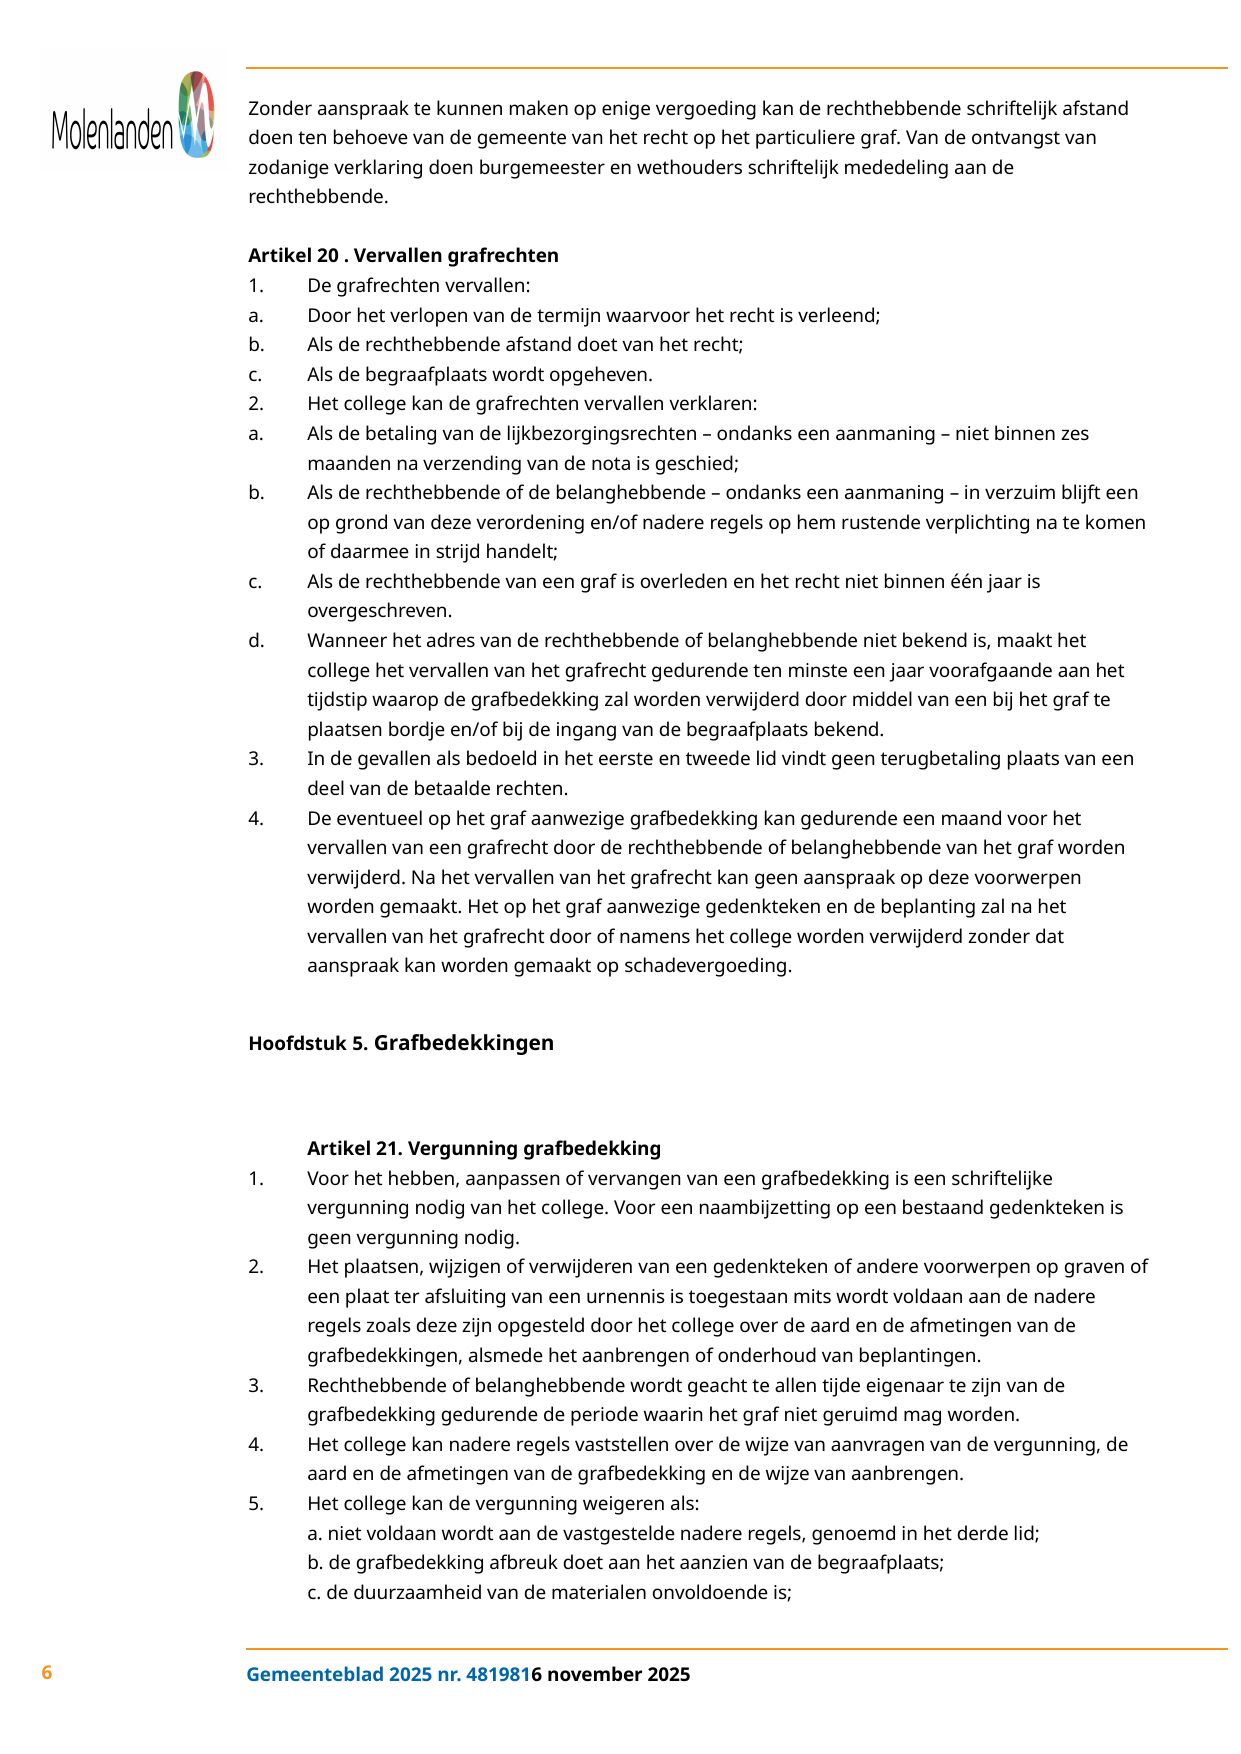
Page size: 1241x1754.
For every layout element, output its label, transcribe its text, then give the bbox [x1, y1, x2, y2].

list Door het verlopen van de termijn waarvoor het recht is verleend; [248, 302, 1152, 328]
picture [41, 47, 231, 172]
list Wanneer het adres van de rechthebbende of belanghebbende niet bekend is, maakt het college het vervallen van het grafrecht gedurende ten minste een jaar voorafgaande aan het tijdstip waarop de grafbedekking zal worden verwijderd door middel van een bij het graf te plaatsen bordje en/of bij de ingang van de begraafplaats bekend. [248, 627, 1152, 742]
list b. de grafbedekking afbreuk doet aan het aanzien van de begraafplaats; [248, 1549, 1152, 1575]
list Als de begraafplaats wordt opgeheven. [248, 361, 1152, 387]
list De eventueel op het graf aanwezige grafbedekking kan gedurende een maand voor het vervallen van een grafrecht door de rechthebbende of belanghebbende van het graf worden verwijderd. Na het vervallen van het grafrecht kan geen aanspraak op deze voorwerpen worden gemaakt. Het op het graf aanwezige gedenkteken en de beplanting zal na het vervallen van het grafrecht door of namens het college worden verwijderd zonder dat aanspraak kan worden gemaakt op schadevergoeding. [248, 805, 1152, 978]
list Als de rechthebbende afstand doet van het recht; [248, 331, 1152, 357]
list Het college kan nadere regels vaststellen over de wijze van aanvragen van de vergunning, de aard en de afmetingen van de grafbedekking en de wijze van aanbrengen. [248, 1431, 1152, 1486]
list Als de betaling van de lijkbezorgingsrechten – ondanks een aanmaning – niet binnen zes maanden na verzending van de nota is geschied; [248, 420, 1152, 476]
list Voor het hebben, aanpassen of vervangen van een grafbedekking is een schriftelijke vergunning nodig van het college. Voor een naambijzetting op een bestaand gedenkteken is geen vergunning nodig. [248, 1165, 1152, 1250]
list Als de rechthebbende of de belanghebbende – ondanks een aanmaning – in verzuim blijft een op grond van deze verordening en/of nadere regels op hem rustende verplichting na te komen of daarmee in strijd handelt; [248, 479, 1152, 564]
list a. niet voldaan wordt aan de vastgestelde nadere regels, genoemd in het derde lid; [248, 1520, 1152, 1546]
list Als de rechthebbende van een graf is overleden en het recht niet binnen één jaar is overgeschreven. [248, 568, 1152, 623]
list In de gevallen als bedoeld in het eerste en tweede lid vindt geen terugbetaling plaats van een deel van de betaalde rechten. [248, 746, 1152, 801]
list Artikel 21. Vergunning grafbedekking [248, 1135, 1152, 1161]
list c. de duurzaamheid van de materialen onvoldoende is; [248, 1579, 1152, 1605]
text Artikel 20 . Vervallen grafrechten [248, 243, 1152, 268]
list Het plaatsen, wijzigen of verwijderen van een gedenkteken of andere voorwerpen op graven of een plaat ter afsluiting van een urnennis is toegestaan mits wordt voldaan aan de nadere regels zoals deze zijn opgesteld door het college over de aard en de afmetingen van de grafbedekkingen, alsmede het aanbrengen of onderhoud van beplantingen. [248, 1253, 1152, 1368]
list Rechthebbende of belanghebbende wordt geacht te allen tijde eigenaar te zijn van de grafbedekking gedurende de periode waarin het graf niet geruimd mag worden. [248, 1372, 1152, 1427]
text Zonder aanspraak te kunnen maken op enige vergoeding kan de rechthebbende schriftelijk afstand doen ten behoeve van de gemeente van het recht op het particuliere graf. Van de ontvangst van zodanige verklaring doen burgemeester en wethouders schriftelijk mededeling aan de rechthebbende. [248, 95, 1152, 209]
list De grafrechten vervallen: [248, 272, 1152, 298]
list Het college kan de vergunning weigeren als: [248, 1490, 1152, 1516]
text Hoofdstuk 5. Grafbedekkingen [248, 1028, 1152, 1056]
list Het college kan de grafrechten vervallen verklaren: [248, 391, 1152, 416]
